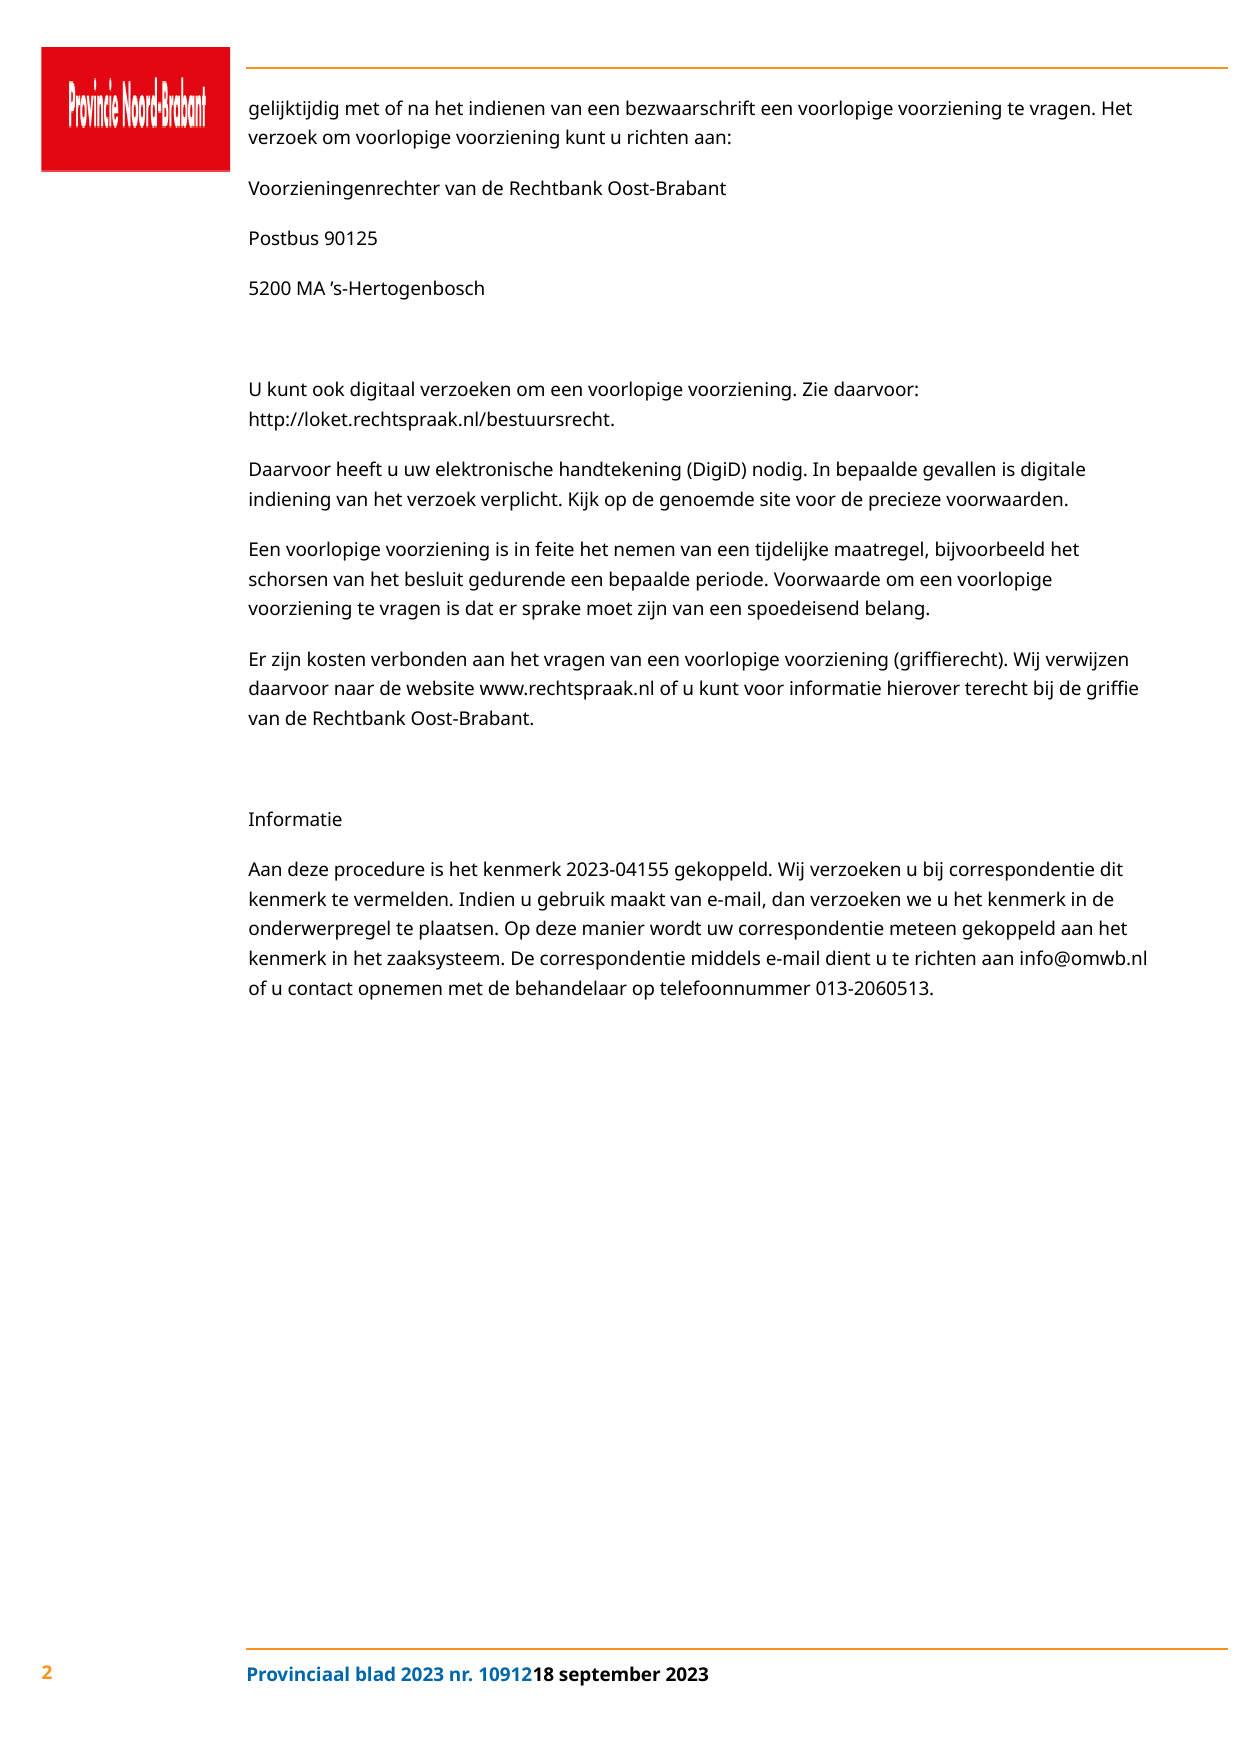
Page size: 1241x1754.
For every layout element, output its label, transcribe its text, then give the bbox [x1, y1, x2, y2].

text gelijktijdig met of na het indienen van een bezwaarschrift een voorlopige voorziening te vragen. Het verzoek om voorlopige voorziening kunt u richten aan: [248, 95, 1152, 150]
text Informatie [248, 806, 1152, 832]
text Aan deze procedure is het kenmerk 2023-04155 gekoppeld. Wij verzoeken u bij correspondentie dit kenmerk te vermelden. Indien u gebruik maakt van e-mail, dan verzoeken we u het kenmerk in de onderwerpregel te plaatsen. Op deze manier wordt uw correspondentie meteen gekoppeld aan het kenmerk in het zaaksysteem. De correspondentie middels e-mail dient u te richten aan info@omwb.nl of u contact opnemen met de behandelaar op telefoonnummer 013-2060513. [248, 856, 1152, 1001]
text Er zijn kosten verbonden aan het vragen van een voorlopige voorziening (griffierecht). Wij verwijzen daarvoor naar de website www.rechtspraak.nl of u kunt voor informatie hierover terecht bij de griffie van de Rechtbank Oost-Brabant. [248, 646, 1152, 731]
text U kunt ook digitaal verzoeken om een voorlopige voorziening. Zie daarvoor: http://loket.rechtspraak.nl/bestuursrecht. [248, 376, 1152, 432]
text Een voorlopige voorziening is in feite het nemen van een tijdelijke maatregel, bijvoorbeeld het schorsen van het besluit gedurende een bepaalde periode. Voorwaarde om een voorlopige voorziening te vragen is dat er sprake moet zijn van een spoedeisend belang. [248, 536, 1152, 621]
text Daarvoor heeft u uw elektronische handtekening (DigiD) nodig. In bepaalde gevallen is digitale indiening van het verzoek verplicht. Kijk op de genoemde site voor de precieze voorwaarden. [248, 456, 1152, 512]
text Voorzieningenrechter van de Rechtbank Oost-Brabant [248, 175, 1152, 201]
text Postbus 90125 [248, 225, 1152, 251]
text 5200 MA ’s-Hertogenbosch [248, 276, 1152, 301]
picture [41, 47, 231, 172]
